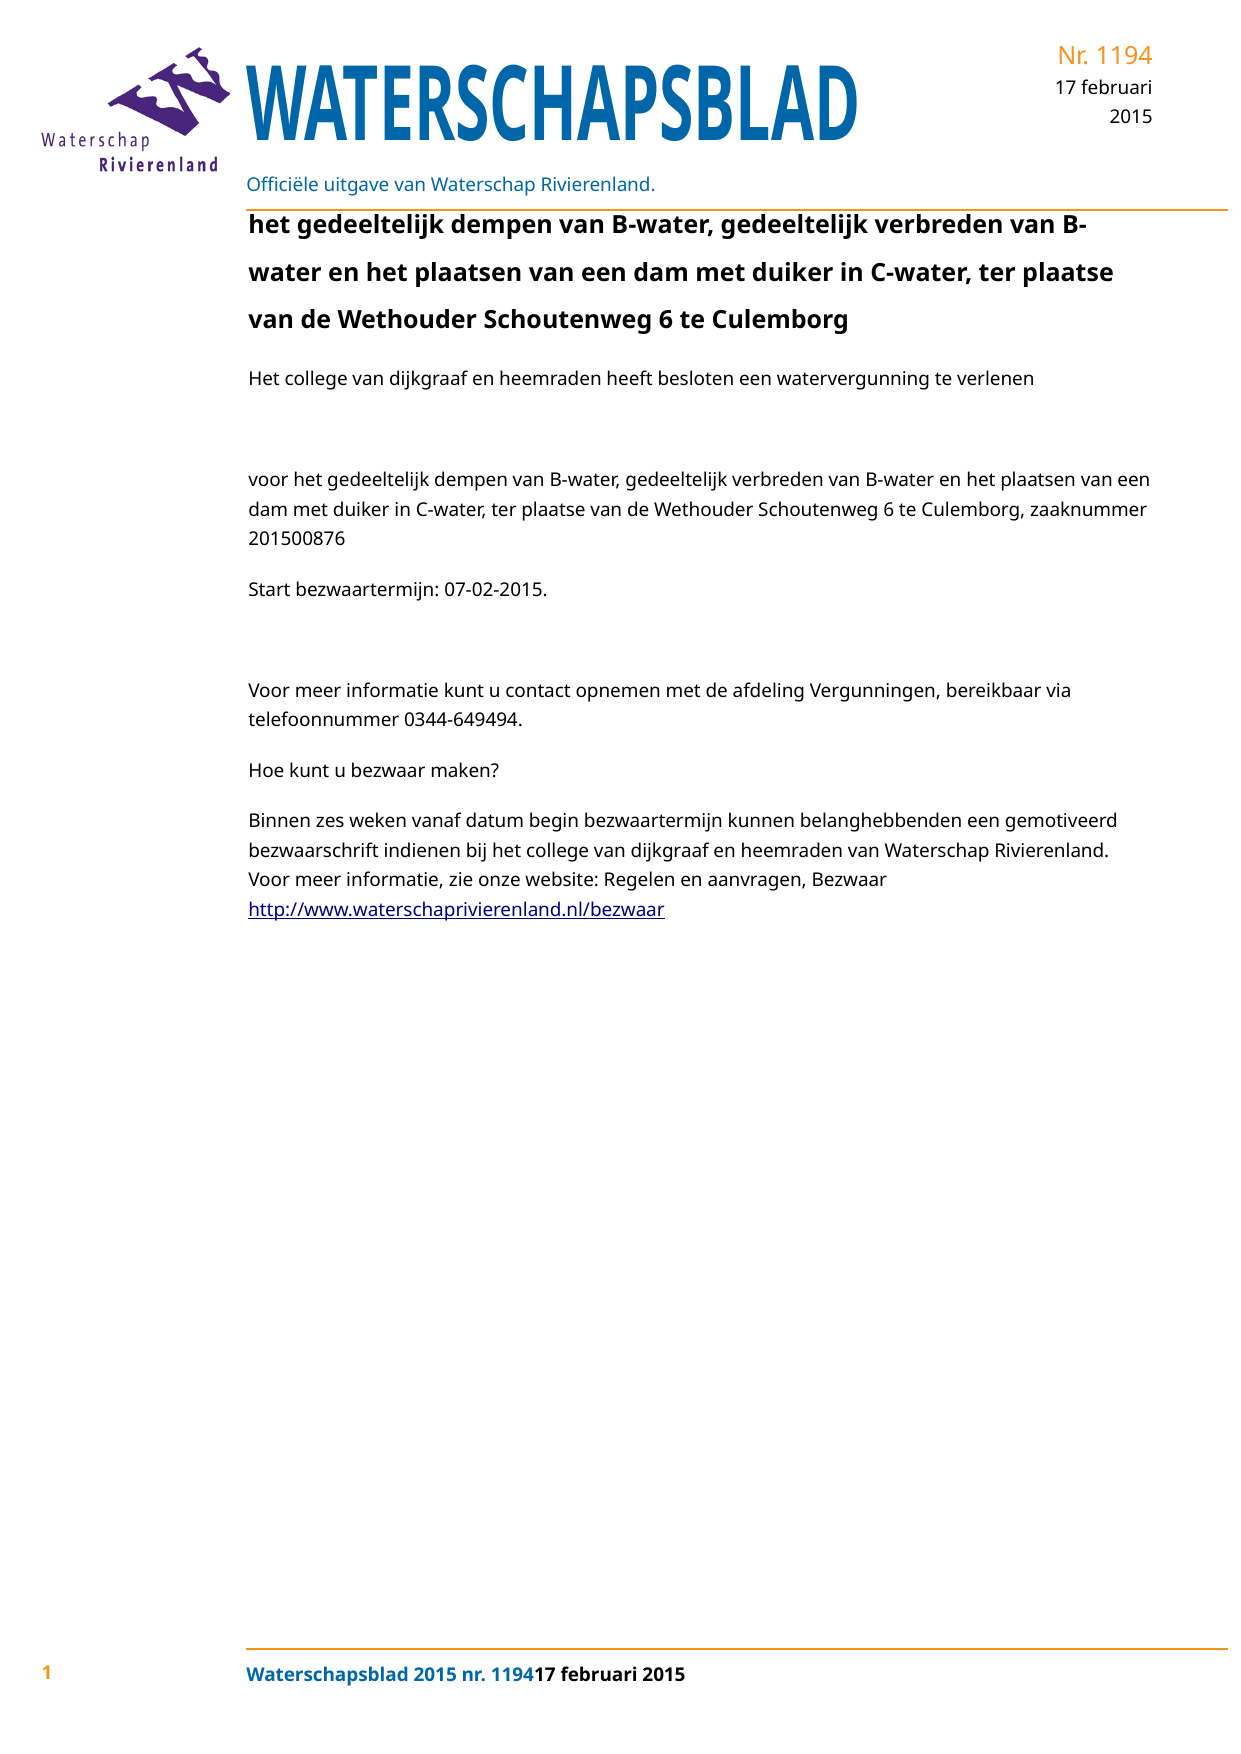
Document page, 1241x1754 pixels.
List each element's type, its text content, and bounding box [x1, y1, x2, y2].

picture [41, 47, 231, 172]
text Binnen zes weken vanaf datum begin bezwaartermijn kunnen belanghebbenden een gemotiveerd bezwaarschrift indienen bij het college van dijkgraaf en heemraden van Waterschap Rivierenland. Voor meer informatie, zie onze website: Regelen en aanvragen, Bezwaar http://www.waterschaprivierenland.nl/bezwaar [248, 807, 1152, 922]
text Voor meer informatie kunt u contact opnemen met de afdeling Vergunningen, bereikbaar via telefoonnummer 0344-649494. [248, 677, 1152, 732]
text Start bezwaartermijn: 07-02-2015. [248, 576, 1152, 602]
text Het college van dijkgraaf en heemraden heeft besloten een watervergunning te verlenen [248, 366, 1152, 391]
text het gedeeltelijk dempen van B-water, gedeeltelijk verbreden van B-water en het plaatsen van een dam met duiker in C-water, ter plaatse van de Wethouder Schoutenweg 6 te Culemborg [248, 211, 1152, 336]
text voor het gedeeltelijk dempen van B-water, gedeeltelijk verbreden van B-water en het plaatsen van een dam met duiker in C-water, ter plaatse van de Wethouder Schoutenweg 6 te Culemborg, zaaknummer 201500876 [248, 466, 1152, 551]
text Hoe kunt u bezwaar maken? [248, 757, 1152, 782]
